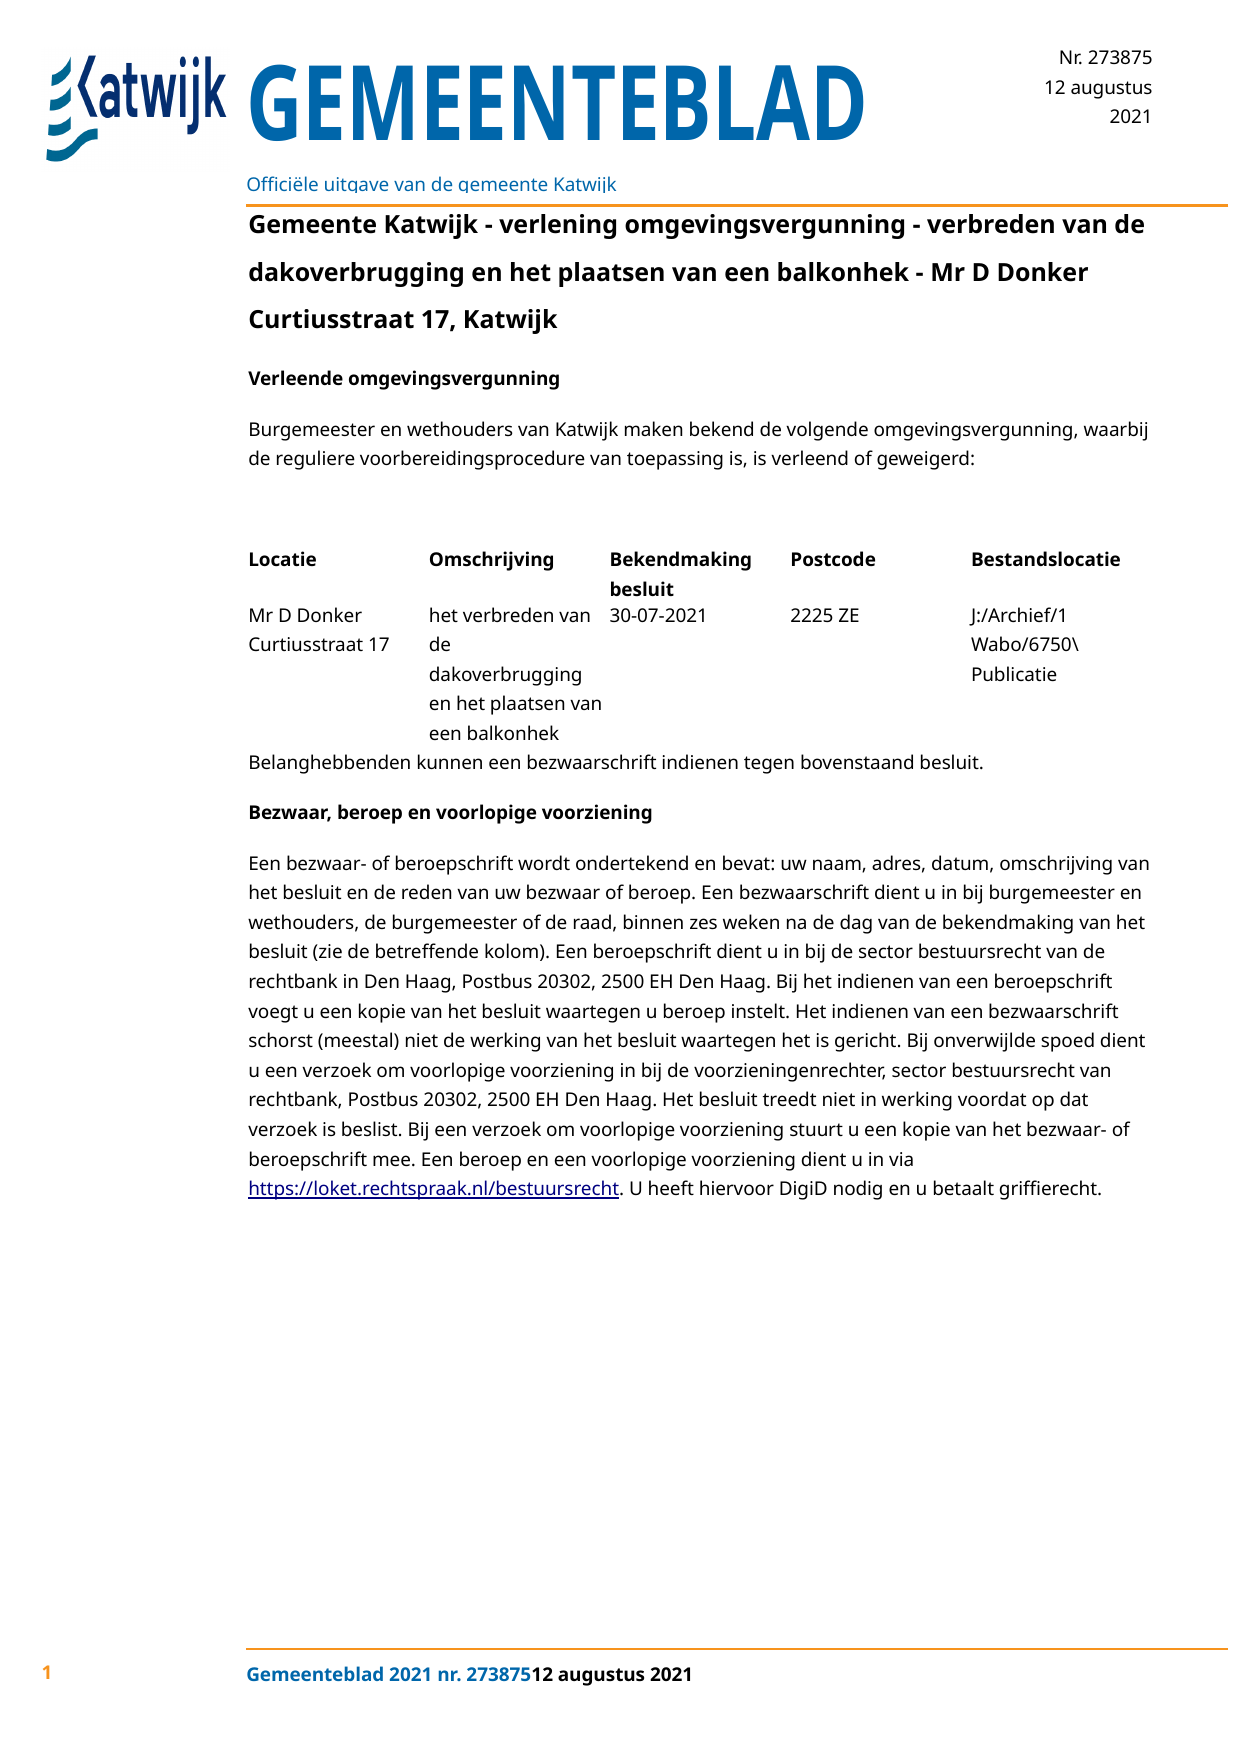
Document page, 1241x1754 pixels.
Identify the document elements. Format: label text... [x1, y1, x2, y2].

table_cell J:/Archief/1 Wabo/6750\Publicatie [971, 602, 1152, 746]
table_cell het verbreden van de dakoverbrugging en het plaatsen van een balkonhek [429, 602, 609, 746]
table_cell 30-07-2021 [609, 602, 790, 746]
picture [41, 47, 231, 172]
table_header Postcode [790, 546, 971, 602]
table_header Omschrijving [429, 546, 609, 602]
text Bezwaar, beroep en voorlopige voorziening [248, 799, 1152, 825]
text Burgemeester en wethouders van Katwijk maken bekend de volgende omgevingsvergunning, waarbij de reguliere voorbereidingsprocedure van toepassing is, is verleend of geweigerd: [248, 416, 1152, 471]
table_cell Mr D Donker Curtiusstraat 17 [248, 602, 429, 746]
text Een bezwaar- of beroepschrift wordt ondertekend en bevat: uw naam, adres, datum, omschrijving van het besluit en de reden van uw bezwaar of beroep. Een bezwaarschrift dient u in bij burgemeester en wethouders, de burgemeester of de raad, binnen zes weken na de dag van de bekendmaking van het besluit (zie de betreffende kolom). Een beroepschrift dient u in bij de sector bestuursrecht van de rechtbank in Den Haag, Postbus 20302, 2500 EH Den Haag. Bij het indienen van een beroepschrift voegt u een kopie van het besluit waartegen u beroep instelt. Het indienen van een bezwaarschrift schorst (meestal) niet de werking van het besluit waartegen het is gericht. Bij onverwijlde spoed dient u een verzoek om voorlopige voorziening in bij de voorzieningenrechter, sector bestuursrecht van rechtbank, Postbus 20302, 2500 EH Den Haag. Het besluit treedt niet in werking voordat op dat verzoek is beslist. Bij een verzoek om voorlopige voorziening stuurt u een kopie van het bezwaar- of beroepschrift mee. Een beroep en een voorlopige voorziening dient u in via https://loket.rechtspraak.nl/bestuursrecht. U heeft hiervoor DigiD nodig en u betaalt griffierecht. [248, 850, 1152, 1201]
table_header Bekendmaking besluit [609, 546, 790, 602]
table_header Bestandslocatie [971, 546, 1152, 602]
text Gemeente Katwijk - verlening omgevingsvergunning - verbreden van de dakoverbrugging en het plaatsen van een balkonhek - Mr D Donker Curtiusstraat 17, Katwijk [248, 207, 1152, 336]
text Belanghebbenden kunnen een bezwaarschrift indienen tegen bovenstaand besluit. [248, 749, 1152, 775]
text Verleende omgevingsvergunning [248, 366, 1152, 391]
table_header Locatie [248, 546, 429, 602]
table_cell 2225 ZE [790, 602, 971, 746]
